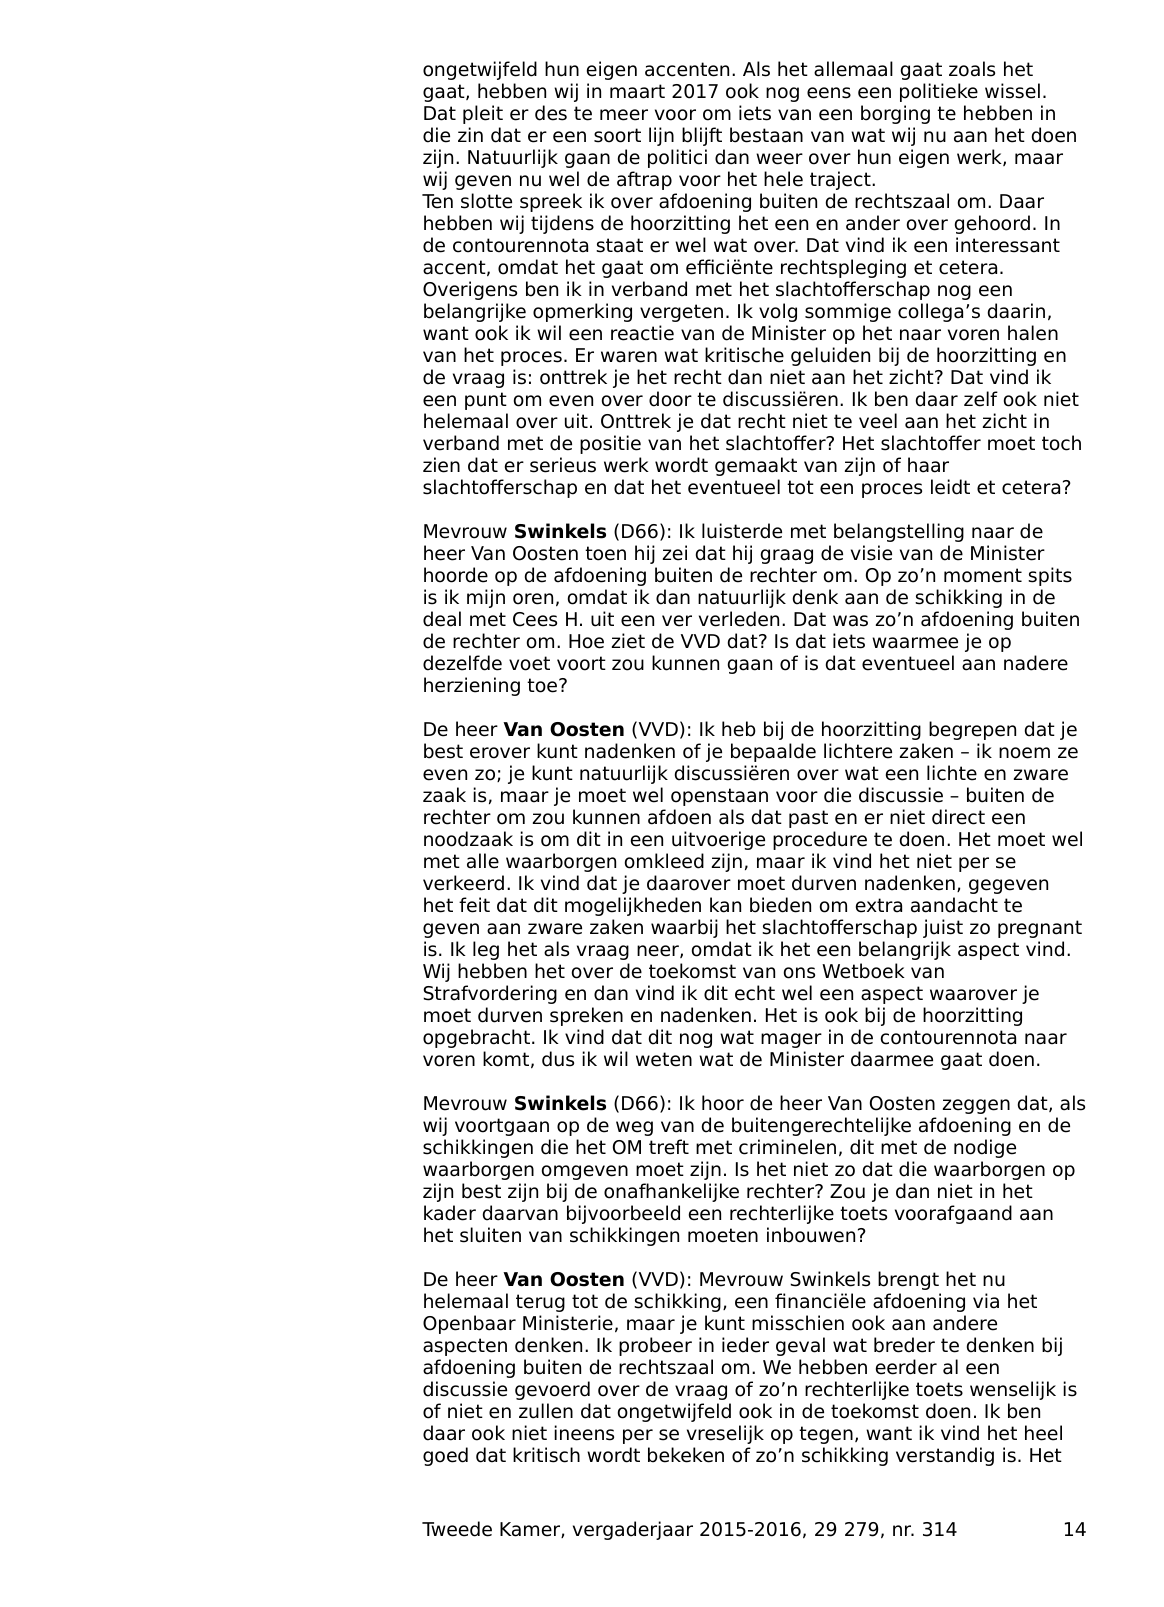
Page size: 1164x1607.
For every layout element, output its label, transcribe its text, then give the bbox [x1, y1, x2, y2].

text Mevrouw Swinkels (D66): Ik hoor de heer Van Oosten zeggen dat, als wij voortgaan op de weg van de buitengerechtelijke afdoening en de schikkingen die het OM treft met criminelen, dit met de nodige waarborgen omgeven moet zijn. Is het niet zo dat die waarborgen op zijn best zijn bij de onafhankelijke rechter? Zou je dan niet in het kader daarvan bijvoorbeeld een rechterlijke toets voorafgaand aan het sluiten van schikkingen moeten inbouwen? [422, 1093, 1087, 1247]
text ongetwijfeld hun eigen accenten. Als het allemaal gaat zoals het gaat, hebben wij in maart 2017 ook nog eens een politieke wissel. Dat pleit er des te meer voor om iets van een borging te hebben in die zin dat er een soort lijn blijft bestaan van wat wij nu aan het doen zijn. Natuurlijk gaan de politici dan weer over hun eigen werk, maar wij geven nu wel de aftrap voor het hele traject. [422, 59, 1087, 191]
text Overigens ben ik in verband met het slachtofferschap nog een belangrijke opmerking vergeten. Ik volg sommige collega’s daarin, want ook ik wil een reactie van de Minister op het naar voren halen van het proces. Er waren wat kritische geluiden bij de hoorzitting en de vraag is: onttrek je het recht dan niet aan het zicht? Dat vind ik een punt om even over door te discussiëren. Ik ben daar zelf ook niet helemaal over uit. Onttrek je dat recht niet te veel aan het zicht in verband met de positie van het slachtoffer? Het slachtoffer moet toch zien dat er serieus werk wordt gemaakt van zijn of haar slachtofferschap en dat het eventueel tot een proces leidt et cetera? [422, 279, 1087, 499]
text De heer Van Oosten (VVD): Ik heb bij de hoorzitting begrepen dat je best erover kunt nadenken of je bepaalde lichtere zaken – ik noem ze even zo; je kunt natuurlijk discussiëren over wat een lichte en zware zaak is, maar je moet wel openstaan voor die discussie – buiten de rechter om zou kunnen afdoen als dat past en er niet direct een noodzaak is om dit in een uitvoerige procedure te doen. Het moet wel met alle waarborgen omkleed zijn, maar ik vind het niet per se verkeerd. Ik vind dat je daarover moet durven nadenken, gegeven het feit dat dit mogelijkheden kan bieden om extra aandacht te geven aan zware zaken waarbij het slachtofferschap juist zo pregnant is. Ik leg het als vraag neer, omdat ik het een belangrijk aspect vind. Wij hebben het over de toekomst van ons Wetboek van Strafvordering en dan vind ik dit echt wel een aspect waarover je moet durven spreken en nadenken. Het is ook bij de hoorzitting opgebracht. Ik vind dat dit nog wat mager in de contourennota naar voren komt, dus ik wil weten wat de Minister daarmee gaat doen. [422, 719, 1087, 1071]
text De heer Van Oosten (VVD): Mevrouw Swinkels brengt het nu helemaal terug tot de schikking, een financiële afdoening via het Openbaar Ministerie, maar je kunt misschien ook aan andere aspecten denken. Ik probeer in ieder geval wat breder te denken bij afdoening buiten de rechtszaal om. We hebben eerder al een discussie gevoerd over de vraag of zo’n rechterlijke toets wenselijk is of niet en zullen dat ongetwijfeld ook in de toekomst doen. Ik ben daar ook niet ineens per se vreselijk op tegen, want ik vind het heel goed dat kritisch wordt bekeken of zo’n schikking verstandig is. Het [422, 1269, 1087, 1467]
text Mevrouw Swinkels (D66): Ik luisterde met belangstelling naar de heer Van Oosten toen hij zei dat hij graag de visie van de Minister hoorde op de afdoening buiten de rechter om. Op zo’n moment spits is ik mijn oren, omdat ik dan natuurlijk denk aan de schikking in de deal met Cees H. uit een ver verleden. Dat was zo’n afdoening buiten de rechter om. Hoe ziet de VVD dat? Is dat iets waarmee je op dezelfde voet voort zou kunnen gaan of is dat eventueel aan nadere herziening toe? [422, 521, 1087, 697]
text Ten slotte spreek ik over afdoening buiten de rechtszaal om. Daar hebben wij tijdens de hoorzitting het een en ander over gehoord. In de contourennota staat er wel wat over. Dat vind ik een interessant accent, omdat het gaat om efficiënte rechtspleging et cetera. [422, 191, 1087, 279]
